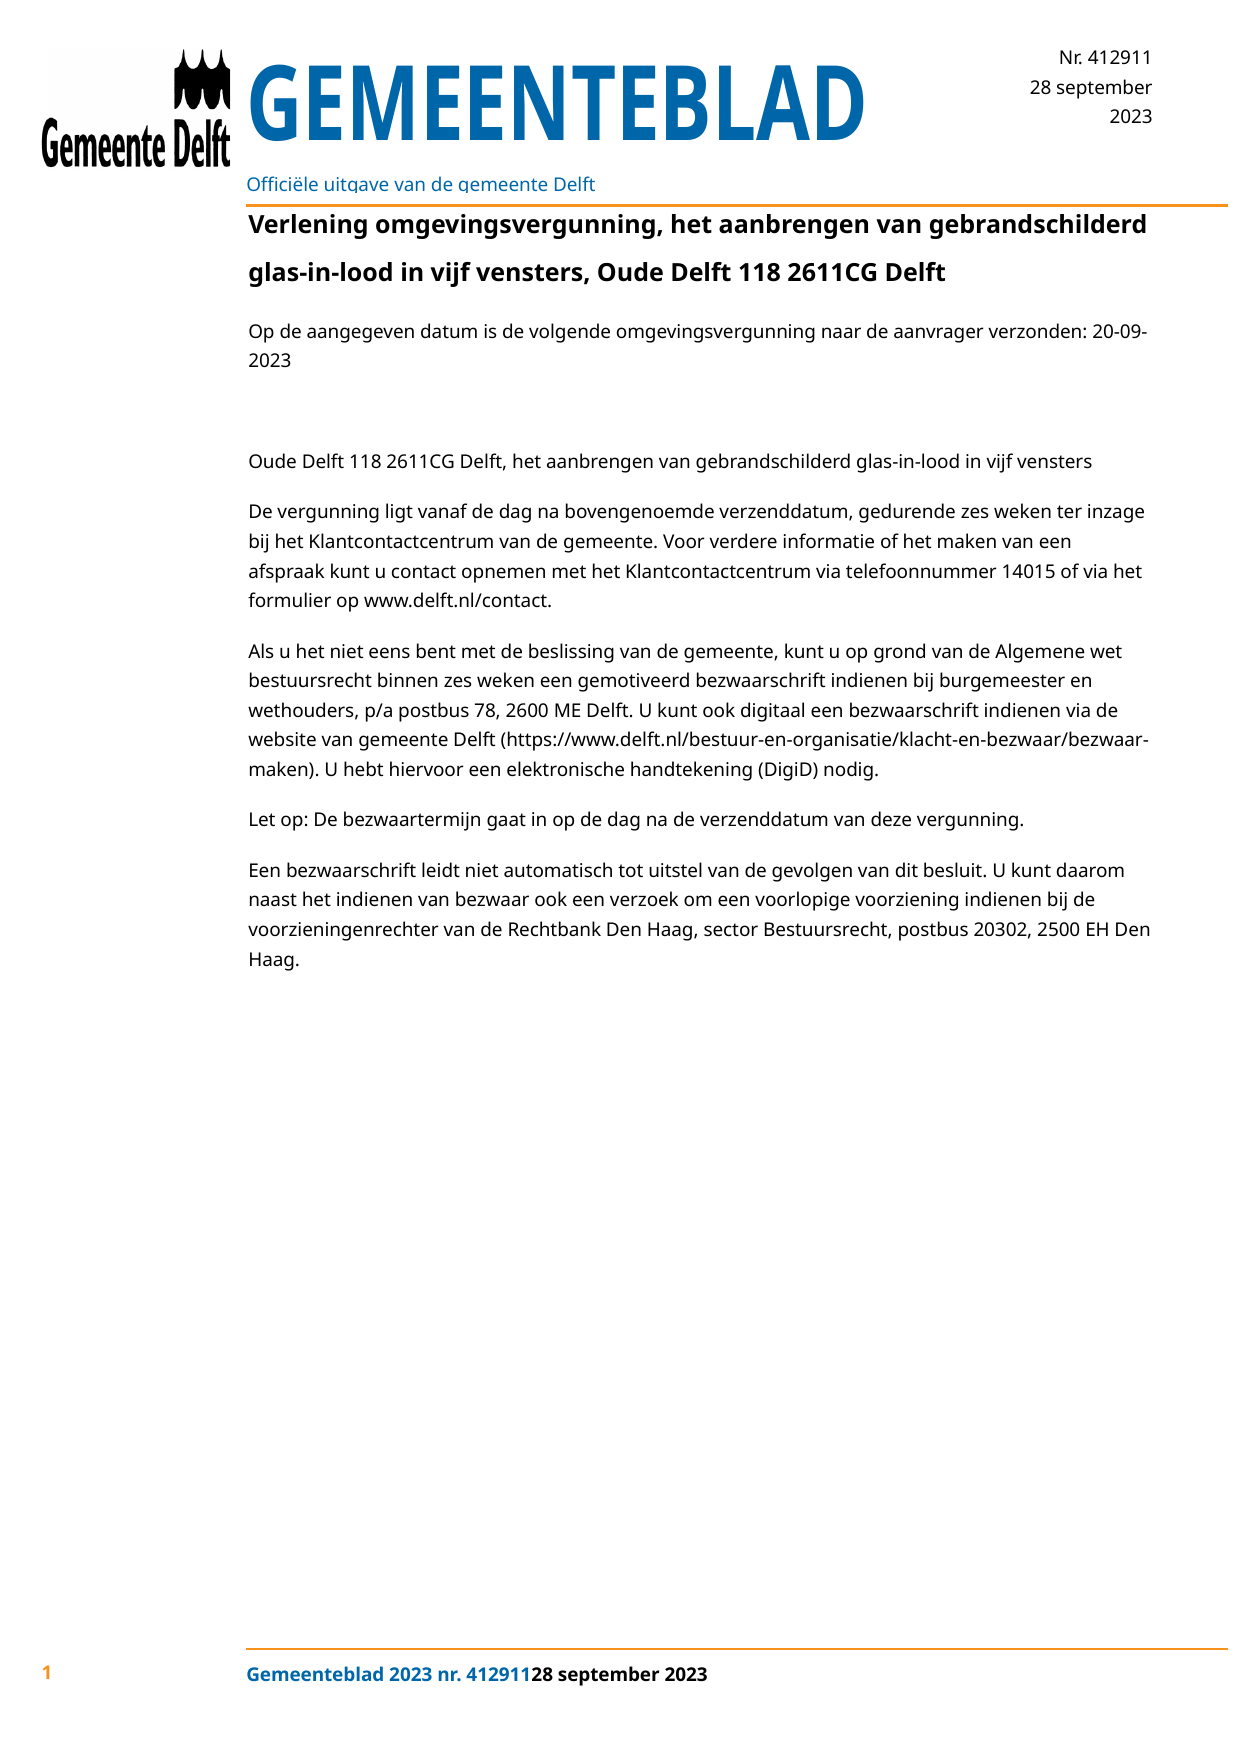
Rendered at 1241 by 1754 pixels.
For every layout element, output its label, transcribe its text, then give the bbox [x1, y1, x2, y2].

picture [41, 47, 231, 172]
text Als u het niet eens bent met de beslissing van de gemeente, kunt u op grond van de Algemene wet bestuursrecht binnen zes weken een gemotiveerd bezwaarschrift indienen bij burgemeester en wethouders, p/a postbus 78, 2600 ME Delft. U kunt ook digitaal een bezwaarschrift indienen via de website van gemeente Delft (https://www.delft.nl/bestuur-en-organisatie/klacht-en-bezwaar/bezwaar-maken). U hebt hiervoor een elektronische handtekening (DigiD) nodig. [248, 638, 1152, 782]
text Let op: De bezwaartermijn gaat in op de dag na de verzenddatum van deze vergunning. [248, 807, 1152, 832]
text Oude Delft 118 2611CG Delft, het aanbrengen van gebrandschilderd glas-in-lood in vijf vensters [248, 448, 1152, 474]
text Op de aangegeven datum is de volgende omgevingsvergunning naar de aanvrager verzonden: 20-09-2023 [248, 318, 1152, 373]
text Een bezwaarschrift leidt niet automatisch tot uitstel van de gevolgen van dit besluit. U kunt daarom naast het indienen van bezwaar ook een verzoek om een voorlopige voorziening indienen bij de voorzieningenrechter van de Rechtbank Den Haag, sector Bestuursrecht, postbus 20302, 2500 EH Den Haag. [248, 857, 1152, 972]
text Verlening omgevingsvergunning, het aanbrengen van gebrandschilderd glas-in-lood in vijf vensters, Oude Delft 118 2611CG Delft [248, 207, 1152, 288]
text De vergunning ligt vanaf de dag na bovengenoemde verzenddatum, gedurende zes weken ter inzage bij het Klantcontactcentrum van de gemeente. Voor verdere informatie of het maken van een afspraak kunt u contact opnemen met het Klantcontactcentrum via telefoonnummer 14015 of via het formulier op www.delft.nl/contact. [248, 499, 1152, 613]
